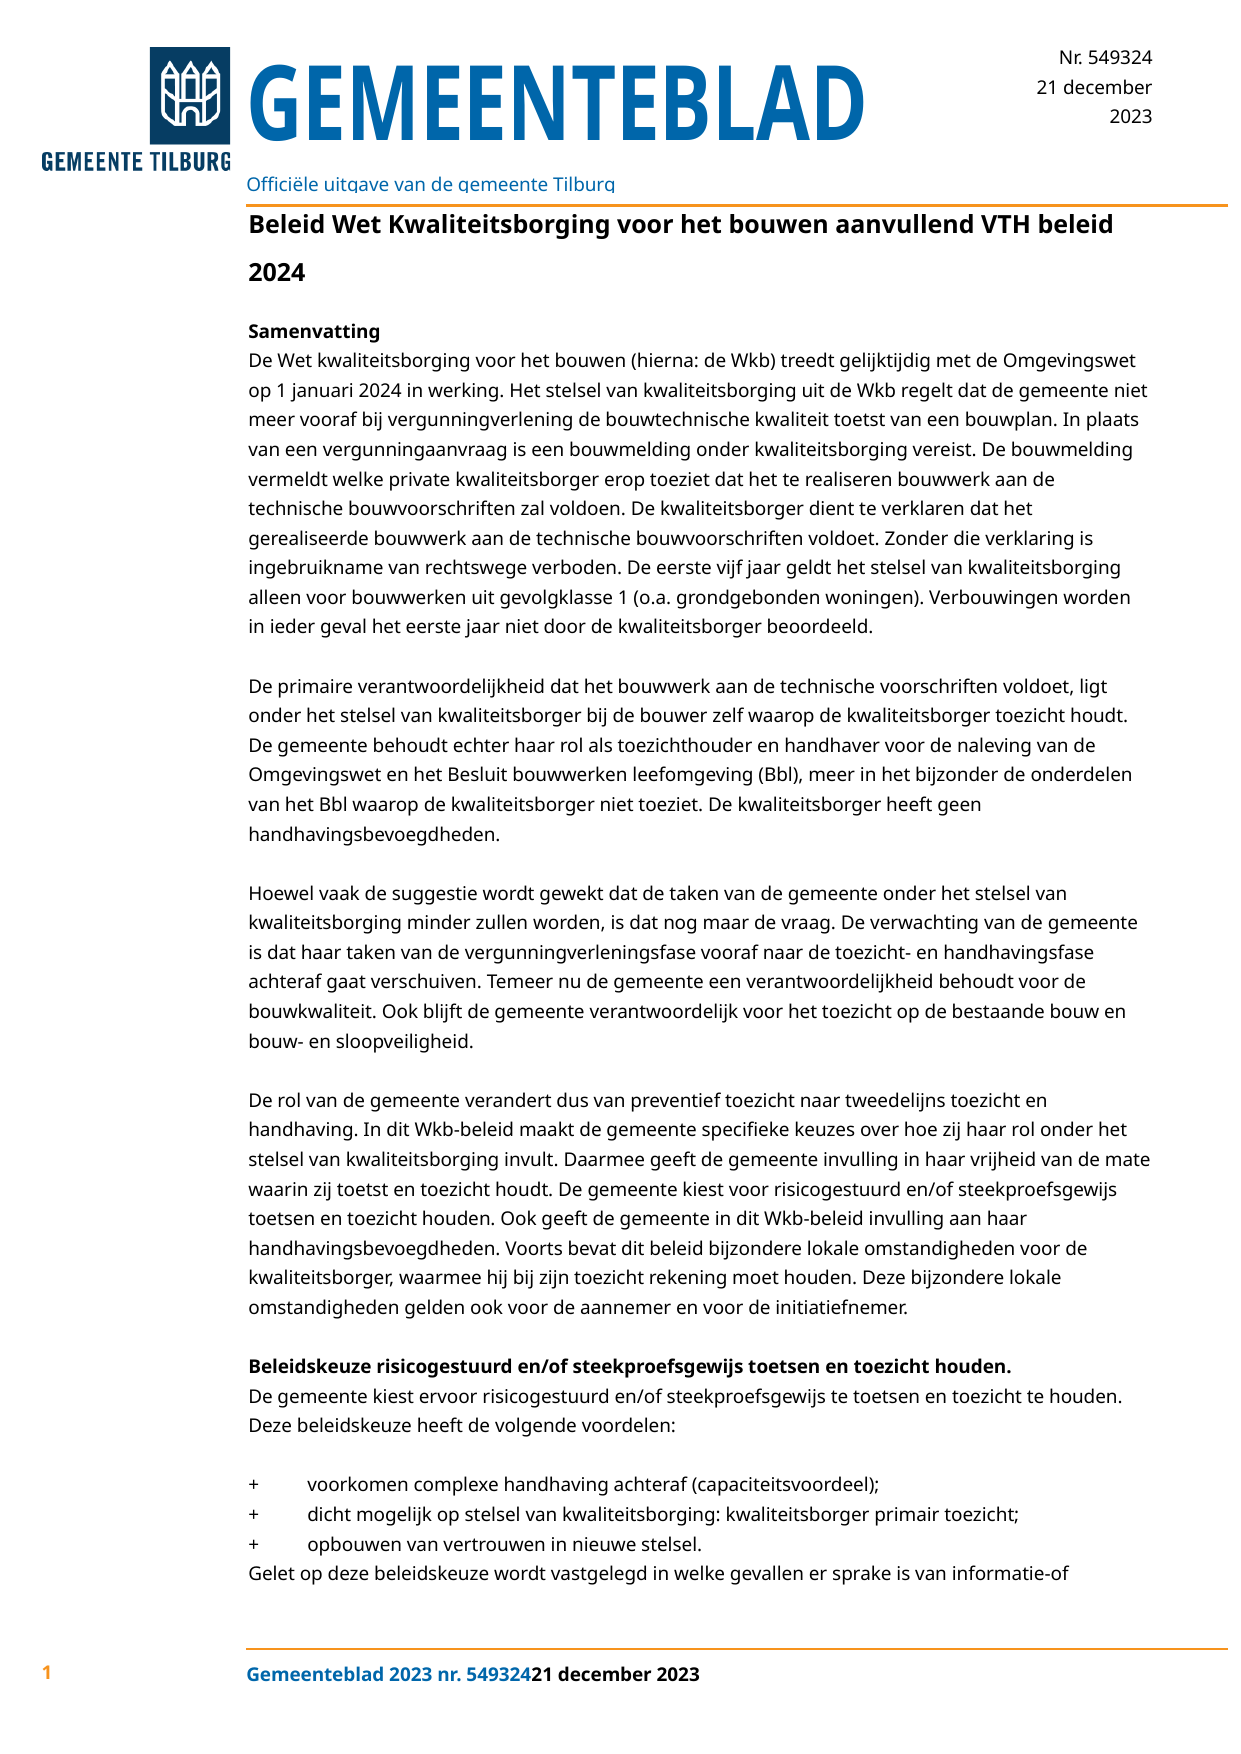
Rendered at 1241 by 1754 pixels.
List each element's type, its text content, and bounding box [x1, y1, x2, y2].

text Samenvatting [248, 318, 1152, 344]
text Hoewel vaak de suggestie wordt gewekt dat de taken van de gemeente onder het stelsel van kwaliteitsborging minder zullen worden, is dat nog maar de vraag. De verwachting van de gemeente is dat haar taken van de vergunningverleningsfase vooraf naar de toezicht- en handhavingsfase achteraf gaat verschuiven. Temeer nu de gemeente een verantwoordelijkheid behoudt voor de bouwkwaliteit. Ook blijft de gemeente verantwoordelijk voor het toezicht op de bestaande bouw en bouw- en sloopveiligheid. [248, 880, 1152, 1054]
list voorkomen complexe handhaving achteraf (capaciteitsvoordeel); [248, 1472, 1152, 1497]
list opbouwen van vertrouwen in nieuwe stelsel. [248, 1531, 1152, 1557]
text De rol van de gemeente verandert dus van preventief toezicht naar tweedelijns toezicht en handhaving. In dit Wkb-beleid maakt de gemeente specifieke keuzes over hoe zij haar rol onder het stelsel van kwaliteitsborging invult. Daarmee geeft de gemeente invulling in haar vrijheid van de mate waarin zij toetst en toezicht houdt. De gemeente kiest voor risicogestuurd en/of steekproefsgewijs toetsen en toezicht houden. Ook geeft de gemeente in dit Wkb-beleid invulling aan haar handhavingsbevoegdheden. Voorts bevat dit beleid bijzondere lokale omstandigheden voor de kwaliteitsborger, waarmee hij bij zijn toezicht rekening moet houden. Deze bijzondere lokale omstandigheden gelden ook voor de aannemer en voor de initiatiefnemer. [248, 1087, 1152, 1320]
picture [41, 47, 231, 172]
list dicht mogelijk op stelsel van kwaliteitsborging: kwaliteitsborger primair toezicht; [248, 1501, 1152, 1527]
text De gemeente kiest ervoor risicogestuurd en/of steekproefsgewijs te toetsen en toezicht te houden. Deze beleidskeuze heeft de volgende voordelen: [248, 1383, 1152, 1438]
text De primaire verantwoordelijkheid dat het bouwwerk aan de technische voorschriften voldoet, ligt onder het stelsel van kwaliteitsborger bij de bouwer zelf waarop de kwaliteitsborger toezicht houdt. [248, 673, 1152, 728]
text De Wet kwaliteitsborging voor het bouwen (hierna: de Wkb) treedt gelijktijdig met de Omgevingswet op 1 januari 2024 in werking. Het stelsel van kwaliteitsborging uit de Wkb regelt dat de gemeente niet meer vooraf bij vergunningverlening de bouwtechnische kwaliteit toetst van een bouwplan. In plaats van een vergunningaanvraag is een bouwmelding onder kwaliteitsborging vereist. De bouwmelding vermeldt welke private kwaliteitsborger erop toeziet dat het te realiseren bouwwerk aan de technische bouwvoorschriften zal voldoen. De kwaliteitsborger dient te verklaren dat het gerealiseerde bouwwerk aan de technische bouwvoorschriften voldoet. Zonder die verklaring is ingebruikname van rechtswege verboden. De eerste vijf jaar geldt het stelsel van kwaliteitsborging alleen voor bouwwerken uit gevolgklasse 1 (o.a. grondgebonden woningen). Verbouwingen worden in ieder geval het eerste jaar niet door de kwaliteitsborger beoordeeld. [248, 347, 1152, 639]
text Beleid Wet Kwaliteitsborging voor het bouwen aanvullend VTH beleid 2024 [248, 207, 1152, 288]
text Beleidskeuze risicogestuurd en/of steekproefsgewijs toetsen en toezicht houden. [248, 1353, 1152, 1379]
text Gelet op deze beleidskeuze wordt vastgelegd in welke gevallen er sprake is van informatie-of [248, 1560, 1152, 1586]
text De gemeente behoudt echter haar rol als toezichthouder en handhaver voor de naleving van de Omgevingswet en het Besluit bouwwerken leefomgeving (Bbl), meer in het bijzonder de onderdelen van het Bbl waarop de kwaliteitsborger niet toeziet. De kwaliteitsborger heeft geen handhavingsbevoegdheden. [248, 732, 1152, 847]
